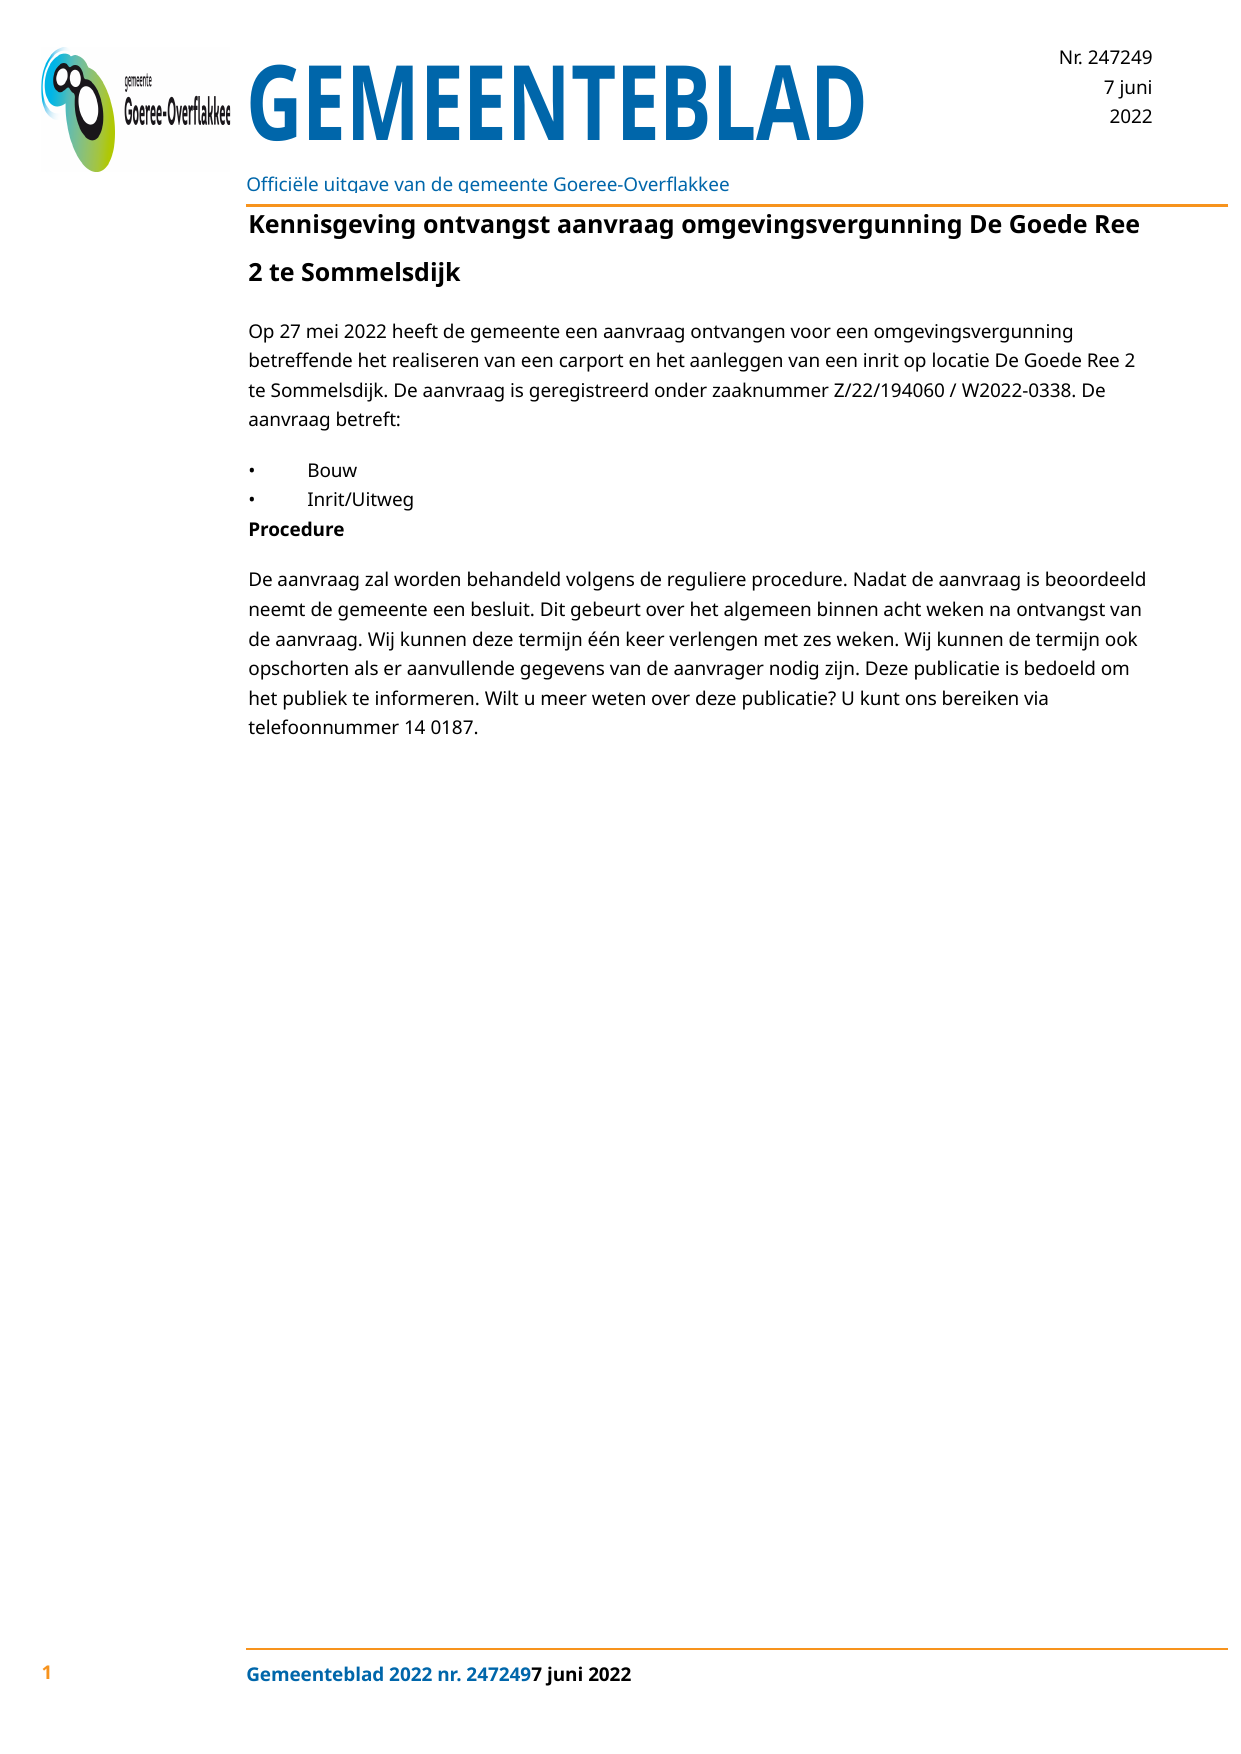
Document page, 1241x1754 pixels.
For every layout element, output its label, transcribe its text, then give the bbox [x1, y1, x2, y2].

text Op 27 mei 2022 heeft de gemeente een aanvraag ontvangen voor een omgevingsvergunning betreffende het realiseren van een carport en het aanleggen van een inrit op locatie De Goede Ree 2 te Sommelsdijk. De aanvraag is geregistreerd onder zaaknummer Z/22/194060 / W2022-0338. De aanvraag betreft: [248, 318, 1152, 432]
text Procedure [248, 516, 1152, 542]
text De aanvraag zal worden behandeld volgens de reguliere procedure. Nadat de aanvraag is beoordeeld neemt de gemeente een besluit. Dit gebeurt over het algemeen binnen acht weken na ontvangst van de aanvraag. Wij kunnen deze termijn één keer verlengen met zes weken. Wij kunnen de termijn ook opschorten als er aanvullende gegevens van de aanvrager nodig zijn. Deze publicatie is bedoeld om het publiek te informeren. Wilt u meer weten over deze publicatie? U kunt ons bereiken via telefoonnummer 14 0187. [248, 567, 1152, 740]
list Inrit/Uitweg [248, 487, 1152, 512]
text Kennisgeving ontvangst aanvraag omgevingsvergunning De Goede Ree 2 te Sommelsdijk [248, 207, 1152, 288]
list Bouw [248, 457, 1152, 483]
picture [41, 47, 231, 172]
